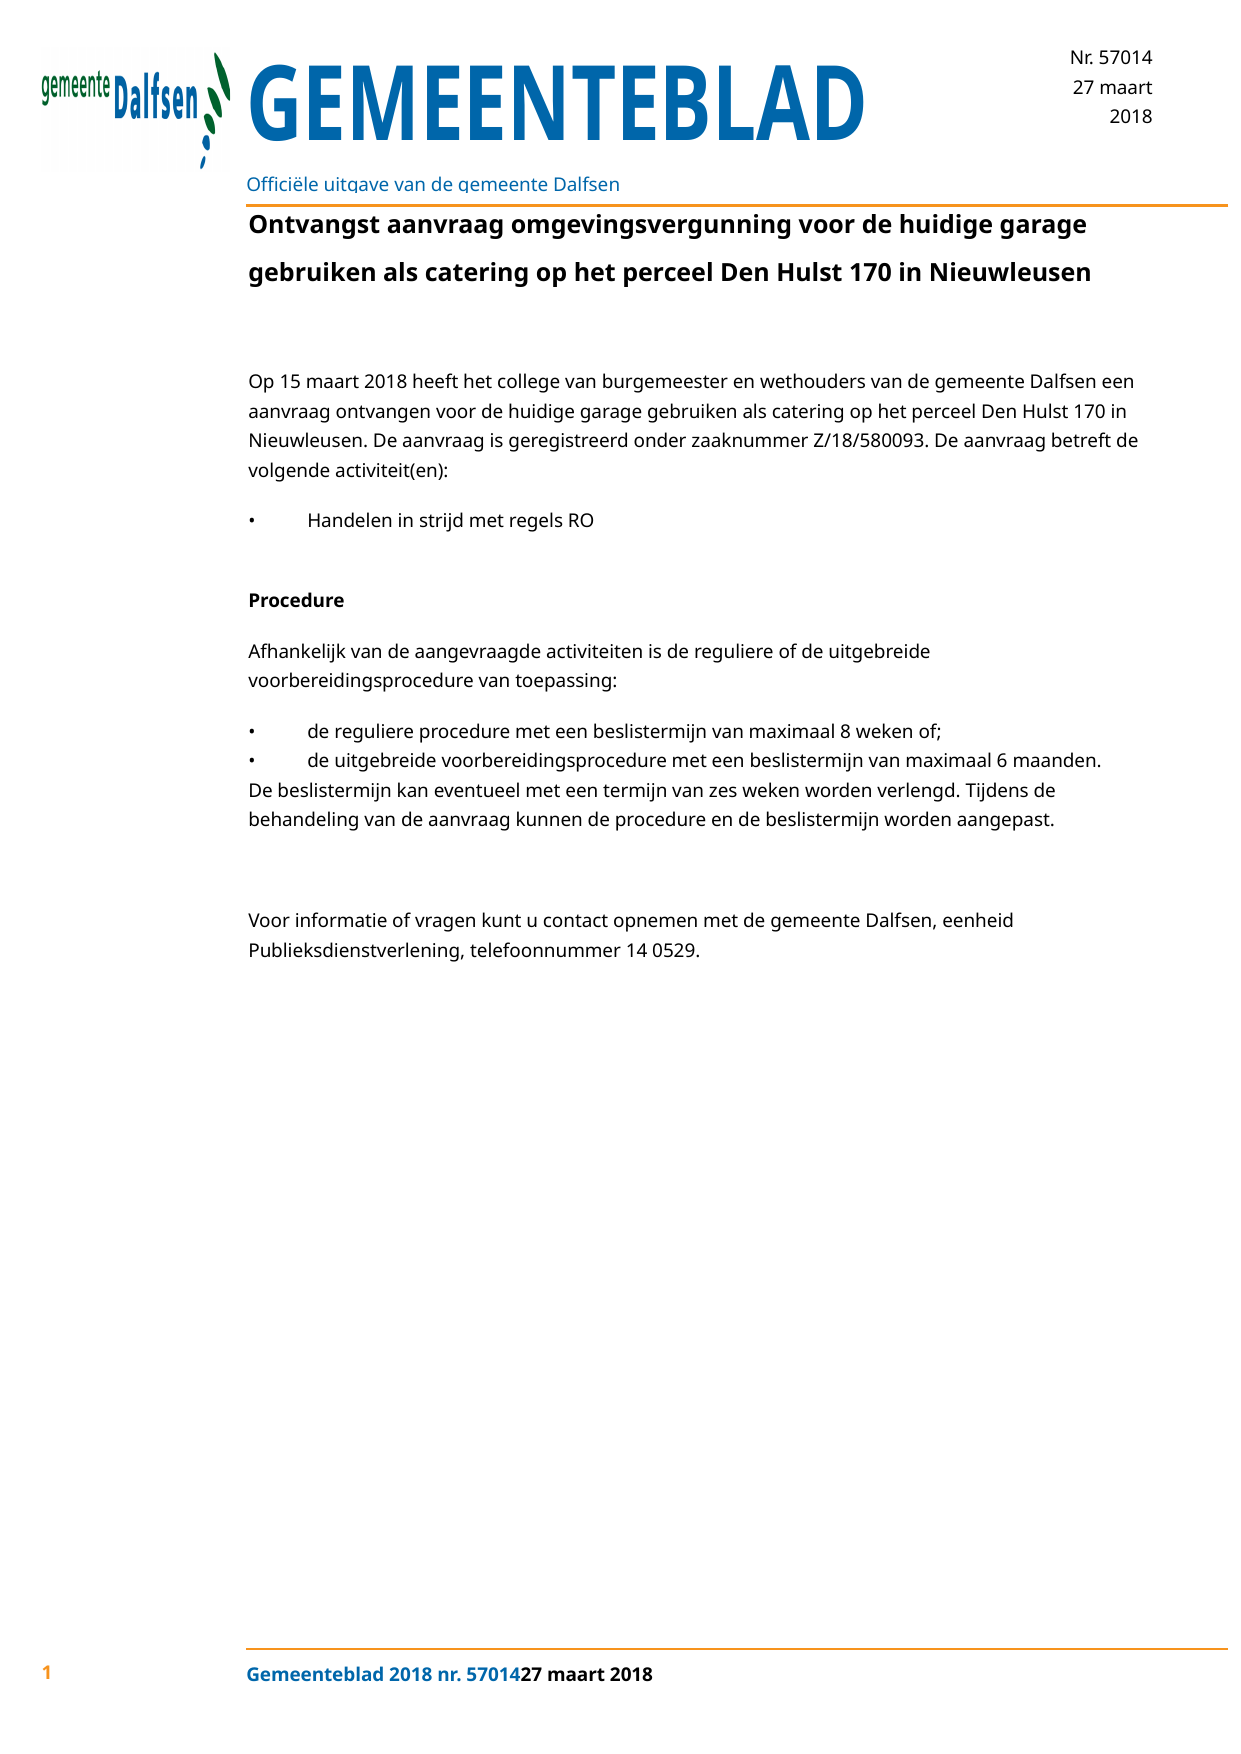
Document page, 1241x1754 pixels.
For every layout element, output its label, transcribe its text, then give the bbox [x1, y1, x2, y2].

text De beslistermijn kan eventueel met een termijn van zes weken worden verlengd. Tijdens de behandeling van de aanvraag kunnen de procedure en de beslistermijn worden aangepast. [248, 777, 1152, 832]
list de reguliere procedure met een beslistermijn van maximaal 8 weken of; [248, 718, 1152, 744]
list de uitgebreide voorbereidingsprocedure met een beslistermijn van maximaal 6 maanden. [248, 747, 1152, 773]
picture [41, 47, 231, 172]
text Voor informatie of vragen kunt u contact opnemen met de gemeente Dalfsen, eenheid Publieksdienstverlening, telefoonnummer 14 0529. [248, 907, 1152, 963]
list Handelen in strijd met regels RO [248, 507, 1152, 533]
text Ontvangst aanvraag omgevingsvergunning voor de huidige garage gebruiken als catering op het perceel Den Hulst 170 in Nieuwleusen [248, 207, 1152, 288]
text Afhankelijk van de aangevraagde activiteiten is de reguliere of de uitgebreide voorbereidingsprocedure van toepassing: [248, 638, 1152, 693]
text Op 15 maart 2018 heeft het college van burgemeester en wethouders van de gemeente Dalfsen een aanvraag ontvangen voor de huidige garage gebruiken als catering op het perceel Den Hulst 170 in Nieuwleusen. De aanvraag is geregistreerd onder zaaknummer Z/18/580093. De aanvraag betreft de volgende activiteit(en): [248, 368, 1152, 483]
text Procedure [248, 587, 1152, 613]
